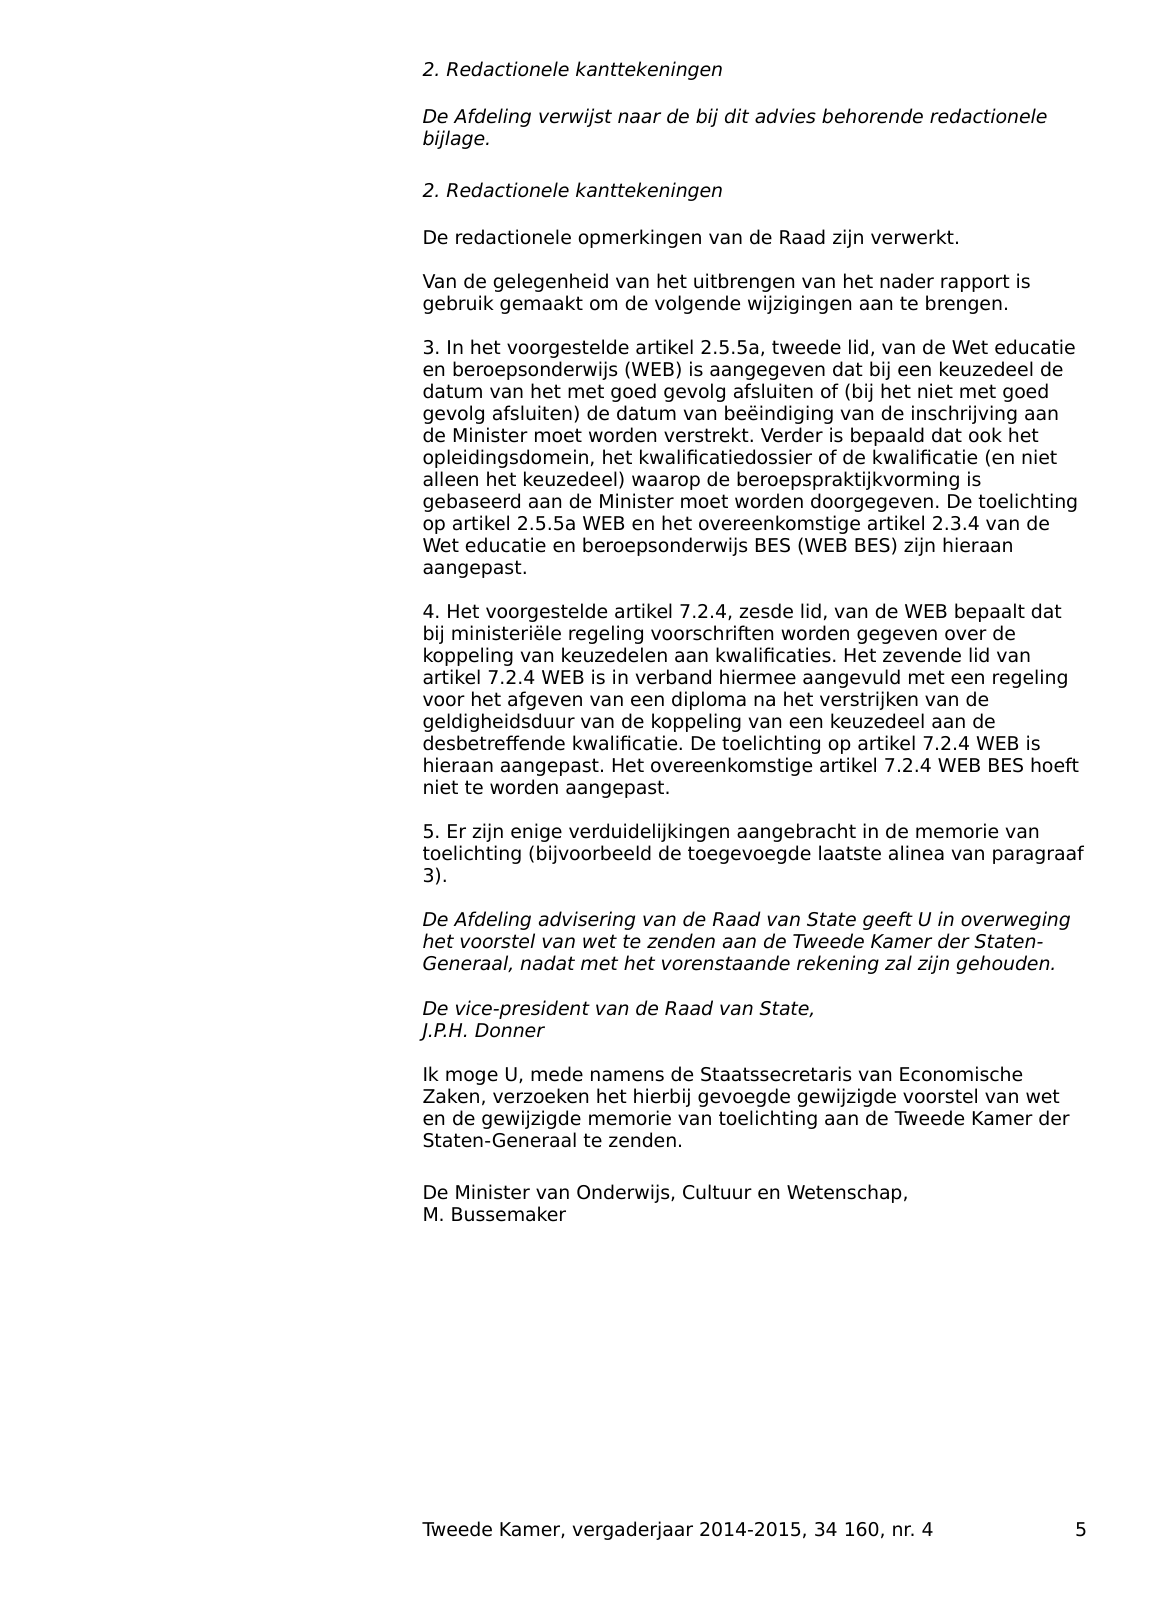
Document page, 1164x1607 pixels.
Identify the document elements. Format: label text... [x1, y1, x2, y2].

text De Afdeling verwijst naar de bij dit advies behorende redactionele bijlage. [422, 106, 1087, 150]
subtitle 2. Redactionele kanttekeningen [422, 180, 1087, 202]
text De redactionele opmerkingen van de Raad zijn verwerkt. [422, 227, 1087, 249]
text J.P.H. Donner [422, 1019, 1087, 1041]
text De vice-president van de Raad van State, [422, 997, 1087, 1019]
text Van de gelegenheid van het uitbrengen van het nader rapport is gebruik gemaakt om de volgende wijzigingen aan te brengen. [422, 271, 1087, 315]
subtitle 2. Redactionele kanttekeningen [422, 59, 1087, 81]
text Ik moge U, mede namens de Staatssecretaris van Economische Zaken, verzoeken het hierbij gevoegde gewijzigde voorstel van wet en de gewijzigde memorie van toelichting aan de Tweede Kamer der Staten-Generaal te zenden. [422, 1064, 1087, 1152]
text 5. Er zijn enige verduidelijkingen aangebracht in de memorie van toelichting (bijvoorbeeld de toegevoegde laatste alinea van paragraaf 3). [422, 821, 1087, 887]
text 3. In het voorgestelde artikel 2.5.5a, tweede lid, van de Wet educatie en beroepsonderwijs (WEB) is aangegeven dat bij een keuzedeel de datum van het met goed gevolg afsluiten of (bij het niet met goed gevolg afsluiten) de datum van beëindiging van de inschrijving aan de Minister moet worden verstrekt. Verder is bepaald dat ook het opleidingsdomein, het kwalificatiedossier of de kwalificatie (en niet alleen het keuzedeel) waarop de beroepspraktijkvorming is gebaseerd aan de Minister moet worden doorgegeven. De toelichting op artikel 2.5.5a WEB en het overeenkomstige artikel 2.3.4 van de Wet educatie en beroepsonderwijs BES (WEB BES) zijn hieraan aangepast. [422, 337, 1087, 579]
text 4. Het voorgestelde artikel 7.2.4, zesde lid, van de WEB bepaalt dat bij ministeriële regeling voorschriften worden gegeven over de koppeling van keuzedelen aan kwalificaties. Het zevende lid van artikel 7.2.4 WEB is in verband hiermee aangevuld met een regeling voor het afgeven van een diploma na het verstrijken van de geldigheidsduur van de koppeling van een keuzedeel aan de desbetreffende kwalificatie. De toelichting op artikel 7.2.4 WEB is hieraan aangepast. Het overeenkomstige artikel 7.2.4 WEB BES hoeft niet te worden aangepast. [422, 601, 1087, 799]
text De Afdeling advisering van de Raad van State geeft U in overweging het voorstel van wet te zenden aan de Tweede Kamer der Staten-Generaal, nadat met het vorenstaande rekening zal zijn gehouden. [422, 909, 1087, 975]
text De Minister van Onderwijs, Cultuur en Wetenschap, M. Bussemaker [422, 1182, 1087, 1226]
